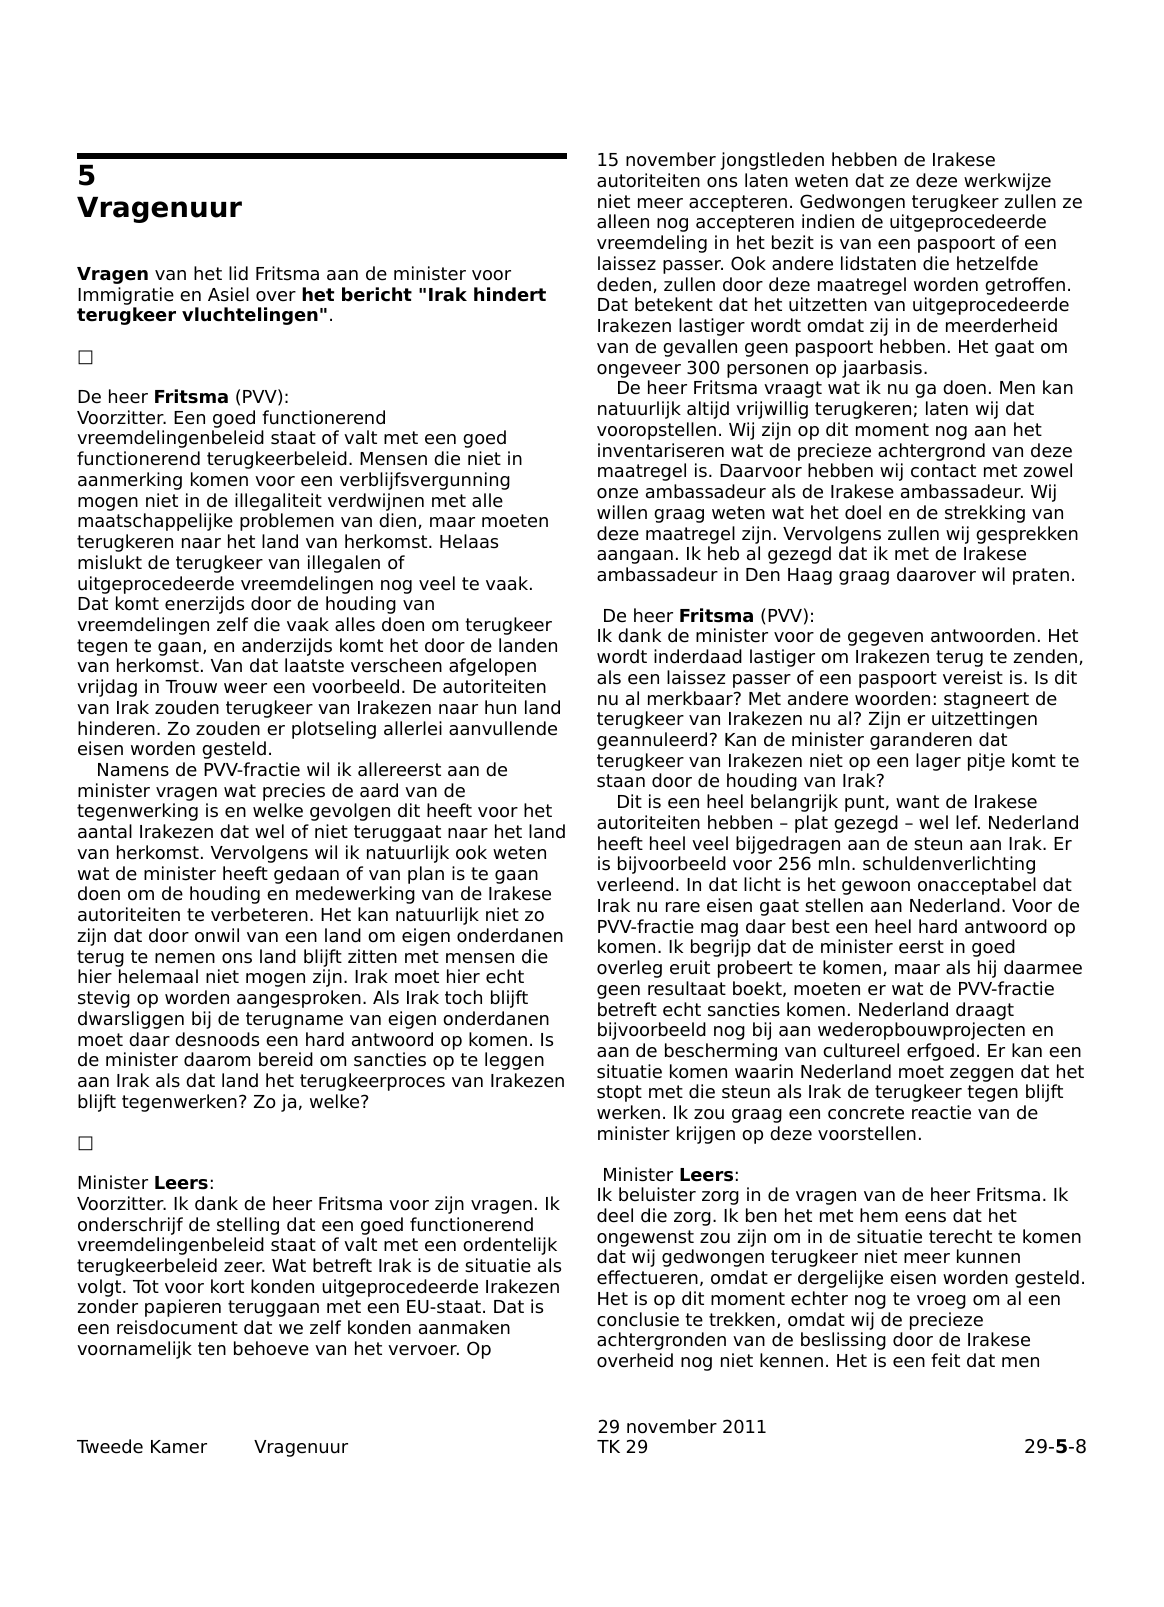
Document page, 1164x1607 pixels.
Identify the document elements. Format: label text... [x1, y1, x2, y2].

text □ [77, 1132, 567, 1153]
text Dit is een heel belangrijk punt, want de Irakese autoriteiten hebben – plat gezegd – wel lef. Nederland heeft heel veel bijgedragen aan de steun aan Irak. Er is bijvoorbeeld voor 256 mln. schuldenverlichting verleend. In dat licht is het gewoon onacceptabel dat Irak nu rare eisen gaat stellen aan Nederland. Voor de PVV-fractie mag daar best een heel hard antwoord op komen. Ik begrijp dat de minister eerst in goed overleg eruit probeert te komen, maar als hij daarmee geen resultaat boekt, moeten er wat de PVV-fractie betreft echt sancties komen. Nederland draagt bijvoorbeeld nog bij aan wederopbouwprojecten en aan de bescherming van cultureel erfgoed. Er kan een situatie komen waarin Nederland moet zeggen dat het stopt met die steun als Irak de terugkeer tegen blijft werken. Ik zou graag een concrete reactie van de minister krijgen op deze voorstellen. [596, 792, 1087, 1144]
title 5 Vragenuur [77, 159, 567, 224]
text Minister Leers: [77, 1173, 567, 1194]
text Ik dank de minister voor de gegeven antwoorden. Het wordt inderdaad lastiger om Irakezen terug te zenden, als een laissez passer of een paspoort vereist is. Is dit nu al merkbaar? Met andere woorden: stagneert de terugkeer van Irakezen nu al? Zijn er uitzettingen geannuleerd? Kan de minister garanderen dat terugkeer van Irakezen niet op een lager pitje komt te staan door de houding van Irak? [596, 626, 1087, 792]
text Ik beluister zorg in de vragen van de heer Fritsma. Ik deel die zorg. Ik ben het met hem eens dat het ongewenst zou zijn om in de situatie terecht te komen dat wij gedwongen terugkeer niet meer kunnen effectueren, omdat er dergelijke eisen worden gesteld. Het is op dit moment echter nog te vroeg om al een conclusie te trekken, omdat wij de precieze achtergronden van de beslissing door de Irakese overheid nog niet kennen. Het is een feit dat men [596, 1185, 1087, 1372]
text Voorzitter. Een goed functionerend vreemdelingenbeleid staat of valt met een goed functionerend terugkeerbeleid. Mensen die niet in aanmerking komen voor een verblijfsvergunning mogen niet in de illegaliteit verdwijnen met alle maatschappelijke problemen van dien, maar moeten terugkeren naar het land van herkomst. Helaas mislukt de terugkeer van illegalen of uitgeprocedeerde vreemdelingen nog veel te vaak. Dat komt enerzijds door de houding van vreemdelingen zelf die vaak alles doen om terugkeer tegen te gaan, en anderzijds komt het door de landen van herkomst. Van dat laatste verscheen afgelopen vrijdag in Trouw weer een voorbeeld. De autoriteiten van Irak zouden terugkeer van Irakezen naar hun land hinderen. Zo zouden er plotseling allerlei aanvullende eisen worden gesteld. [77, 407, 567, 760]
text De heer Fritsma (PVV): [596, 606, 1087, 626]
text Minister Leers: [596, 1164, 1087, 1185]
text □ [77, 346, 567, 367]
text Vragen van het lid Fritsma aan de minister voor Immigratie en Asiel over het bericht "Irak hindert terugkeer vluchtelingen". [77, 264, 567, 326]
text De heer Fritsma (PVV): [77, 387, 567, 407]
text Namens de PVV-fractie wil ik allereerst aan de minister vragen wat precies de aard van de tegenwerking is en welke gevolgen dit heeft voor het aantal Irakezen dat wel of niet teruggaat naar het land van herkomst. Vervolgens wil ik natuurlijk ook weten wat de minister heeft gedaan of van plan is te gaan doen om de houding en medewerking van de Irakese autoriteiten te verbeteren. Het kan natuurlijk niet zo zijn dat door onwil van een land om eigen onderdanen terug te nemen ons land blijft zitten met mensen die hier helemaal niet mogen zijn. Irak moet hier echt stevig op worden aangesproken. Als Irak toch blijft dwarsliggen bij de terugname van eigen onderdanen moet daar desnoods een hard antwoord op komen. Is de minister daarom bereid om sancties op te leggen aan Irak als dat land het terugkeerproces van Irakezen blijft tegenwerken? Zo ja, welke? [77, 760, 567, 1112]
text Voorzitter. Ik dank de heer Fritsma voor zijn vragen. Ik onderschrijf de stelling dat een goed functionerend vreemdelingenbeleid staat of valt met een ordentelijk terugkeerbeleid zeer. Wat betreft Irak is de situatie als volgt. Tot voor kort konden uitgeprocedeerde Irakezen zonder papieren teruggaan met een EU-staat. Dat is een reisdocument dat we zelf konden aanmaken voornamelijk ten behoeve van het vervoer. Op [77, 1194, 567, 1359]
text 15 november jongstleden hebben de Irakese autoriteiten ons laten weten dat ze deze werkwijze niet meer accepteren. Gedwongen terugkeer zullen ze alleen nog accepteren indien de uitgeprocedeerde vreemdeling in het bezit is van een paspoort of een laissez passer. Ook andere lidstaten die hetzelfde deden, zullen door deze maatregel worden getroffen. Dat betekent dat het uitzetten van uitgeprocedeerde Irakezen lastiger wordt omdat zij in de meerderheid van de gevallen geen paspoort hebben. Het gaat om ongeveer 300 personen op jaarbasis. [596, 150, 1087, 378]
text De heer Fritsma vraagt wat ik nu ga doen. Men kan natuurlijk altijd vrijwillig terugkeren; laten wij dat vooropstellen. Wij zijn op dit moment nog aan het inventariseren wat de precieze achtergrond van deze maatregel is. Daarvoor hebben wij contact met zowel onze ambassadeur als de Irakese ambassadeur. Wij willen graag weten wat het doel en de strekking van deze maatregel zijn. Vervolgens zullen wij gesprekken aangaan. Ik heb al gezegd dat ik met de Irakese ambassadeur in Den Haag graag daarover wil praten. [596, 378, 1087, 586]
